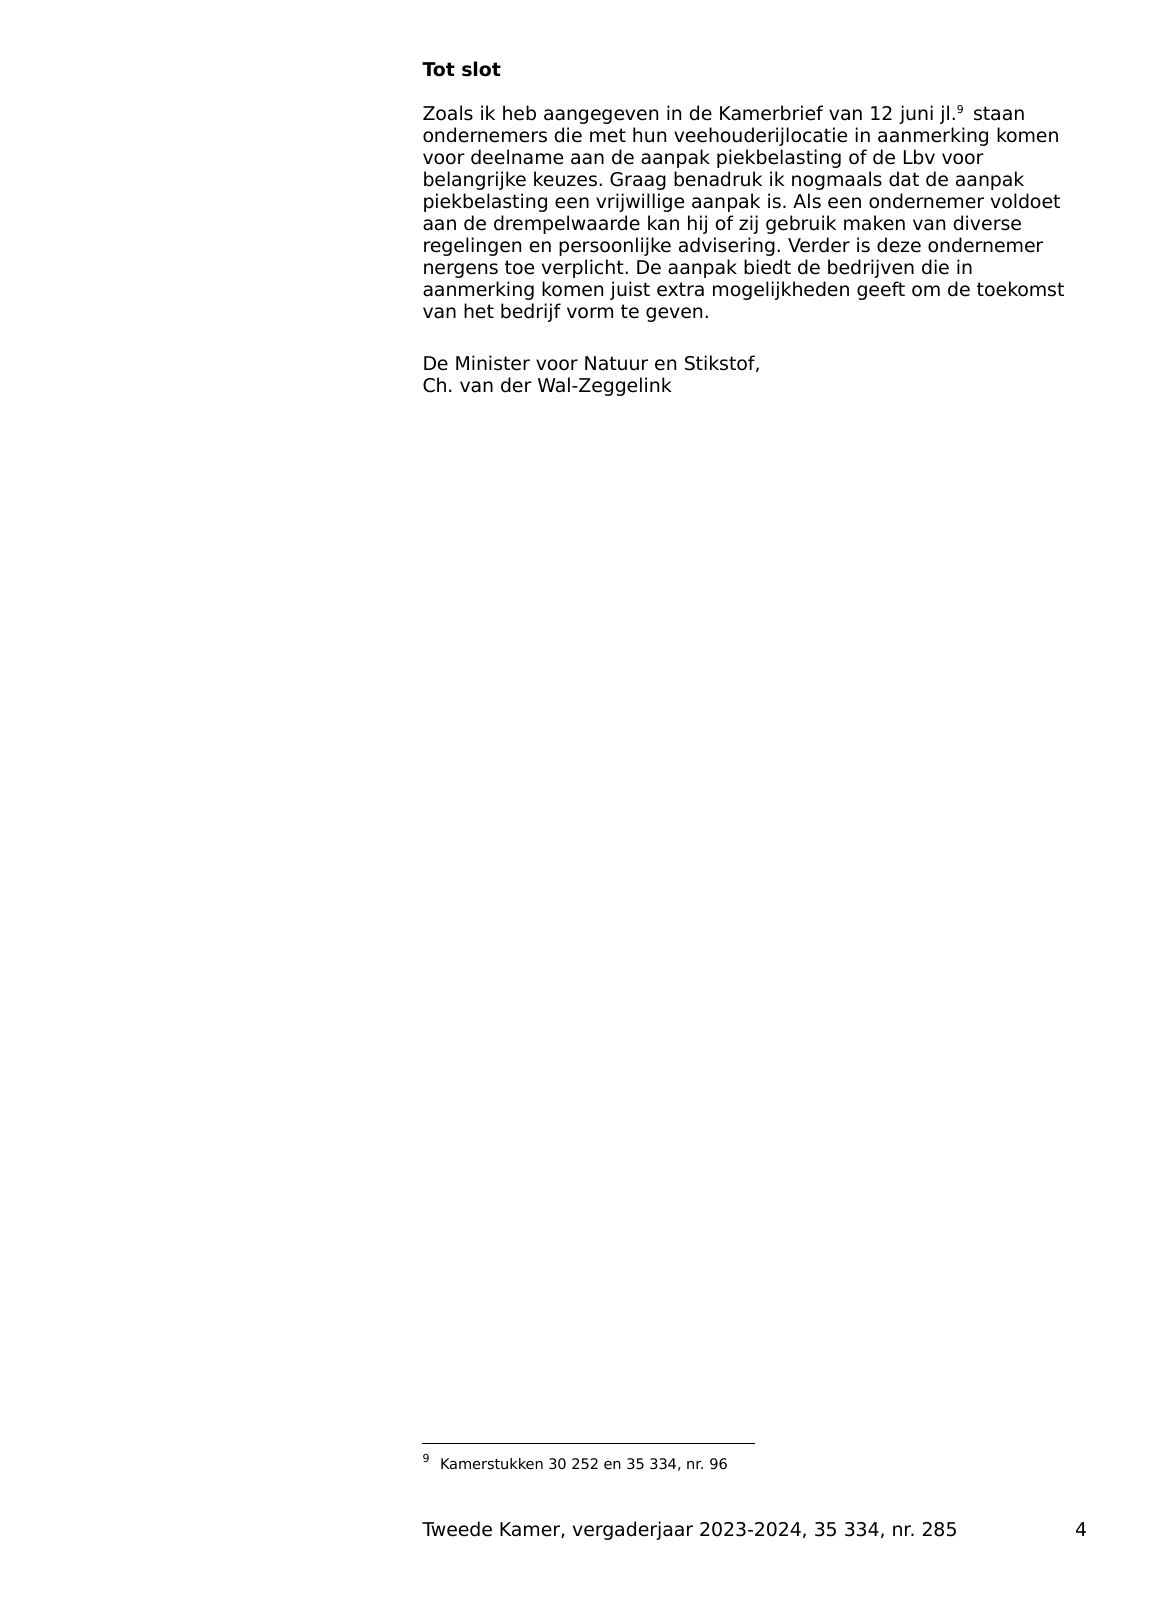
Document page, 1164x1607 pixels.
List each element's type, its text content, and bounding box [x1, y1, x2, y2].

text Kamerstukken 30 252 en 35 334, nr. 96 [422, 1452, 1087, 1474]
subtitle Tot slot [422, 59, 1087, 81]
text Zoals ik heb aangegeven in de Kamerbrief van 12 juni jl. staan ondernemers die met hun veehouderijlocatie in aanmerking komen voor deelname aan de aanpak piekbelasting of de Lbv voor belangrijke keuzes. Graag benadruk ik nogmaals dat de aanpak piekbelasting een vrijwillige aanpak is. Als een ondernemer voldoet aan de drempelwaarde kan hij of zij gebruik maken van diverse regelingen en persoonlijke advisering. Verder is deze ondernemer nergens toe verplicht. De aanpak biedt de bedrijven die in aanmerking komen juist extra mogelijkheden geeft om de toekomst van het bedrijf vorm te geven. [422, 103, 1087, 323]
text De Minister voor Natuur en Stikstof, Ch. van der Wal-Zeggelink [422, 353, 1087, 397]
